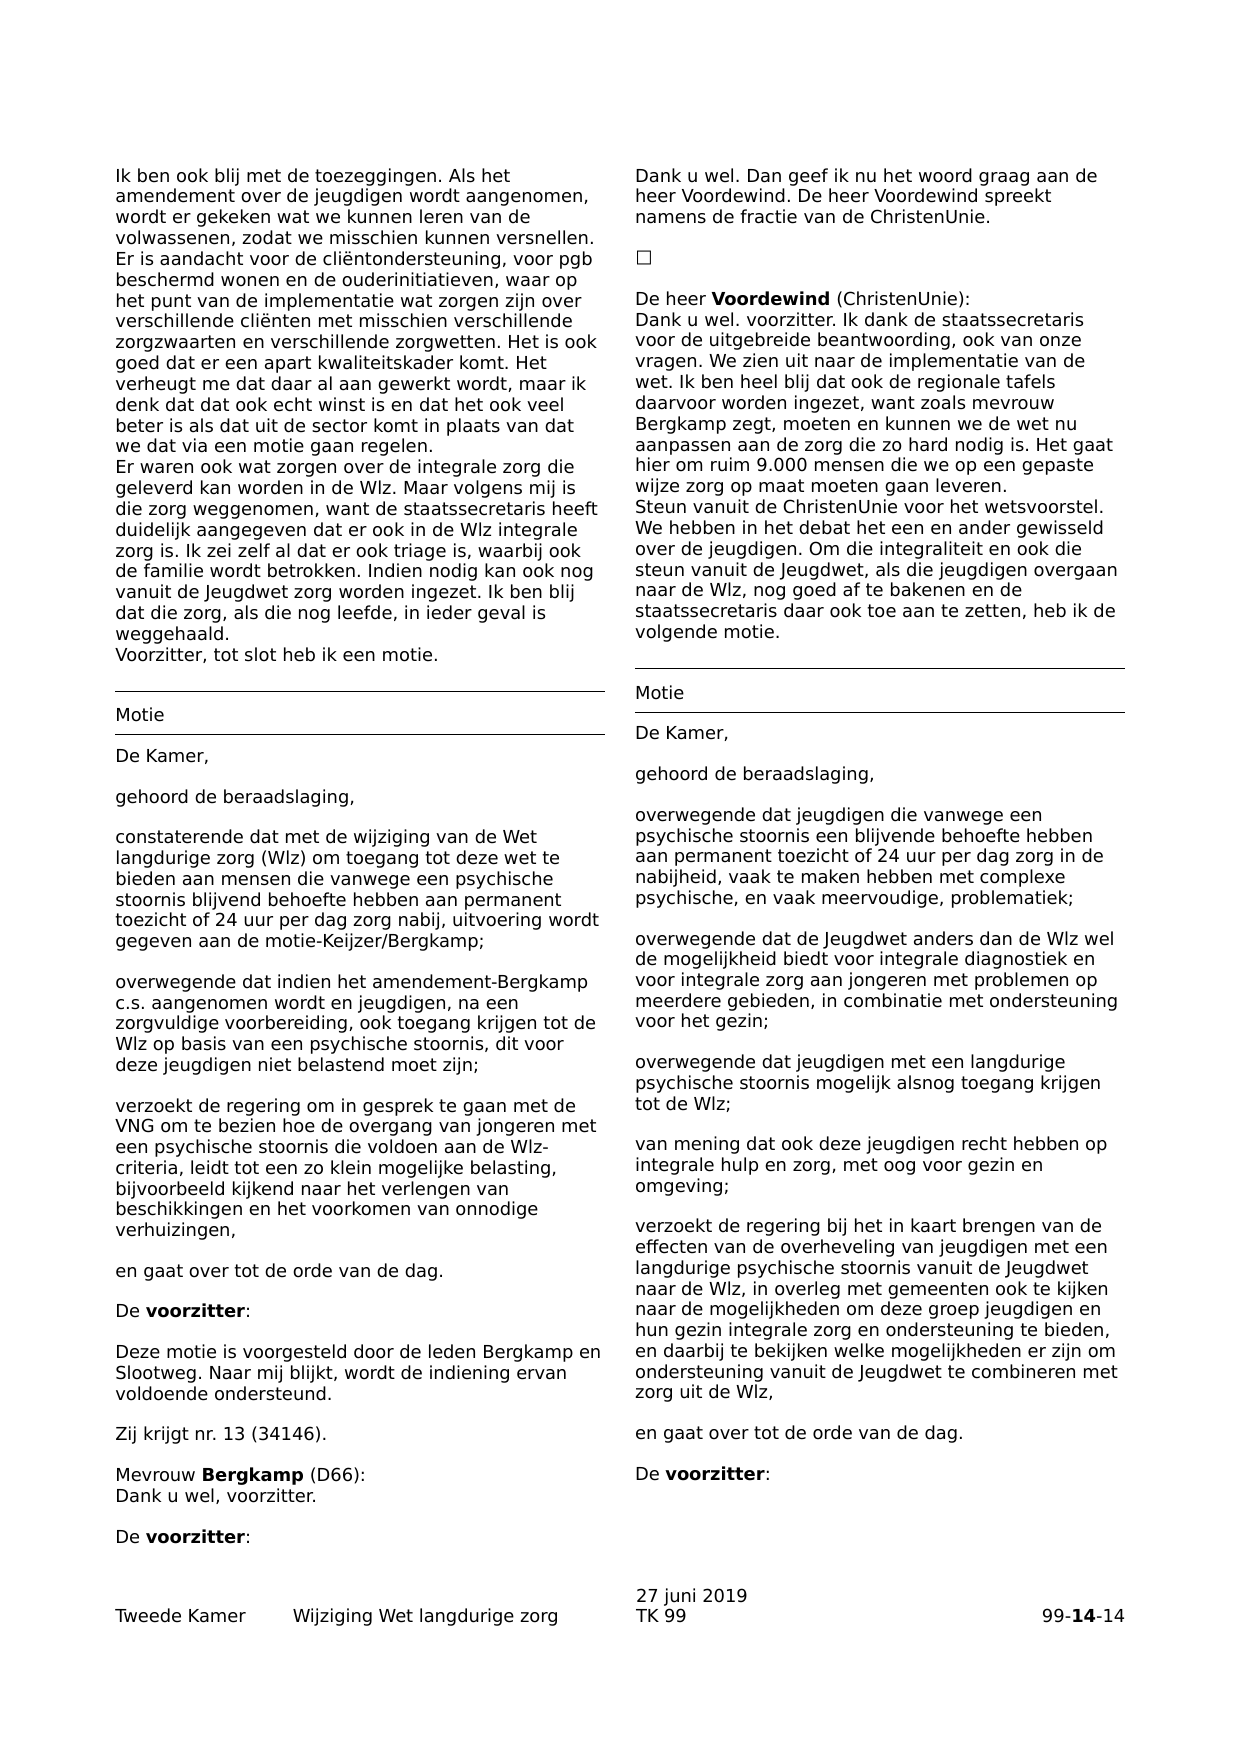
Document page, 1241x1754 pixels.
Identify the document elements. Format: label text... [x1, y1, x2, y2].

text Ik ben ook blij met de toezeggingen. Als het amendement over de jeugdigen wordt aangenomen, wordt er gekeken wat we kunnen leren van de volwassenen, zodat we misschien kunnen versnellen. Er is aandacht voor de cliëntondersteuning, voor pgb beschermd wonen en de ouderinitiatieven, waar op het punt van de implementatie wat zorgen zijn over verschillende cliënten met misschien verschillende zorgzwaarten en verschillende zorgwetten. Het is ook goed dat er een apart kwaliteitskader komt. Het verheugt me dat daar al aan gewerkt wordt, maar ik denk dat dat ook echt winst is en dat het ook veel beter is als dat uit de sector komt in plaats van dat we dat via een motie gaan regelen. [115, 165, 605, 457]
text gehoord de beraadslaging, [115, 787, 605, 807]
text Er waren ook wat zorgen over de integrale zorg die geleverd kan worden in de Wlz. Maar volgens mij is die zorg weggenomen, want de staatssecretaris heeft duidelijk aangegeven dat er ook in de Wlz integrale zorg is. Ik zei zelf al dat er ook triage is, waarbij ook de familie wordt betrokken. Indien nodig kan ook nog vanuit de Jeugdwet zorg worden ingezet. Ik ben blij dat die zorg, als die nog leefde, in ieder geval is weggehaald. [115, 457, 605, 644]
text van mening dat ook deze jeugdigen recht hebben op integrale hulp en zorg, met oog voor gezin en omgeving; [635, 1134, 1125, 1196]
text constaterende dat met de wijziging van de Wet langdurige zorg (Wlz) om toegang tot deze wet te bieden aan mensen die vanwege een psychische stoornis blijvend behoefte hebben aan permanent toezicht of 24 uur per dag zorg nabij, uitvoering wordt gegeven aan de motie-Keijzer/Bergkamp; [115, 827, 605, 952]
text Motie [115, 705, 605, 726]
text overwegende dat jeugdigen die vanwege een psychische stoornis een blijvende behoefte hebben aan permanent toezicht of 24 uur per dag zorg in de nabijheid, vaak te maken hebben met complexe psychische, en vaak meervoudige, problematiek; [635, 805, 1125, 908]
text De Kamer, [115, 746, 605, 767]
text De voorzitter: [115, 1301, 605, 1322]
text verzoekt de regering bij het in kaart brengen van de effecten van de overheveling van jeugdigen met een langdurige psychische stoornis vanuit de Jeugdwet naar de Wlz, in overleg met gemeenten ook te kijken naar de mogelijkheden om deze groep jeugdigen en hun gezin integrale zorg en ondersteuning te bieden, en daarbij te bekijken welke mogelijkheden er zijn om ondersteuning vanuit de Jeugdwet te combineren met zorg uit de Wlz, [635, 1216, 1125, 1403]
text Steun vanuit de ChristenUnie voor het wetsvoorstel. We hebben in het debat het een en ander gewisseld over de jeugdigen. Om die integraliteit en ook die steun vanuit de Jeugdwet, als die jeugdigen overgaan naar de Wlz, nog goed af te bakenen en de staatssecretaris daar ook toe aan te zetten, heb ik de volgende motie. [635, 497, 1125, 643]
text verzoekt de regering om in gesprek te gaan met de VNG om te bezien hoe de overgang van jongeren met een psychische stoornis die voldoen aan de Wlz-criteria, leidt tot een zo klein mogelijke belasting, bijvoorbeeld kijkend naar het verlengen van beschikkingen en het voorkomen van onnodige verhuizingen, [115, 1095, 605, 1241]
text overwegende dat indien het amendement-Bergkamp c.s. aangenomen wordt en jeugdigen, na een zorgvuldige voorbereiding, ook toegang krijgen tot de Wlz op basis van een psychische stoornis, dit voor deze jeugdigen niet belastend moet zijn; [115, 972, 605, 1075]
text De voorzitter: [115, 1526, 605, 1547]
text gehoord de beraadslaging, [635, 764, 1125, 785]
text Motie [635, 682, 1125, 703]
text De voorzitter: [635, 1464, 1125, 1484]
text overwegende dat de Jeugdwet anders dan de Wlz wel de mogelijkheid biedt voor integrale diagnostiek en voor integrale zorg aan jongeren met problemen op meerdere gebieden, in combinatie met ondersteuning voor het gezin; [635, 928, 1125, 1032]
text Dank u wel. Dan geef ik nu het woord graag aan de heer Voordewind. De heer Voordewind spreekt namens de fractie van de ChristenUnie. [635, 165, 1125, 228]
text Zij krijgt nr. 13 (34146). [115, 1424, 605, 1445]
text Dank u wel. voorzitter. Ik dank de staatssecretaris voor de uitgebreide beantwoording, ook van onze vragen. We zien uit naar de implementatie van de wet. Ik ben heel blij dat ook de regionale tafels daarvoor worden ingezet, want zoals mevrouw Bergkamp zegt, moeten en kunnen we de wet nu aanpassen aan de zorg die zo hard nodig is. Het gaat hier om ruim 9.000 mensen die we op een gepaste wijze zorg op maat moeten gaan leveren. [635, 309, 1125, 497]
text Mevrouw Bergkamp (D66): [115, 1465, 605, 1486]
text De heer Voordewind (ChristenUnie): [635, 288, 1125, 309]
text Deze motie is voorgesteld door de leden Bergkamp en Slootweg. Naar mij blijkt, wordt de indiening ervan voldoende ondersteund. [115, 1342, 605, 1404]
text De Kamer, [635, 723, 1125, 744]
text en gaat over tot de orde van de dag. [115, 1261, 605, 1281]
text Voorzitter, tot slot heb ik een motie. [115, 644, 605, 665]
text Dank u wel, voorzitter. [115, 1486, 605, 1506]
text ⬜ [635, 248, 1125, 268]
text en gaat over tot de orde van de dag. [635, 1423, 1125, 1444]
text overwegende dat jeugdigen met een langdurige psychische stoornis mogelijk alsnog toegang krijgen tot de Wlz; [635, 1052, 1125, 1114]
